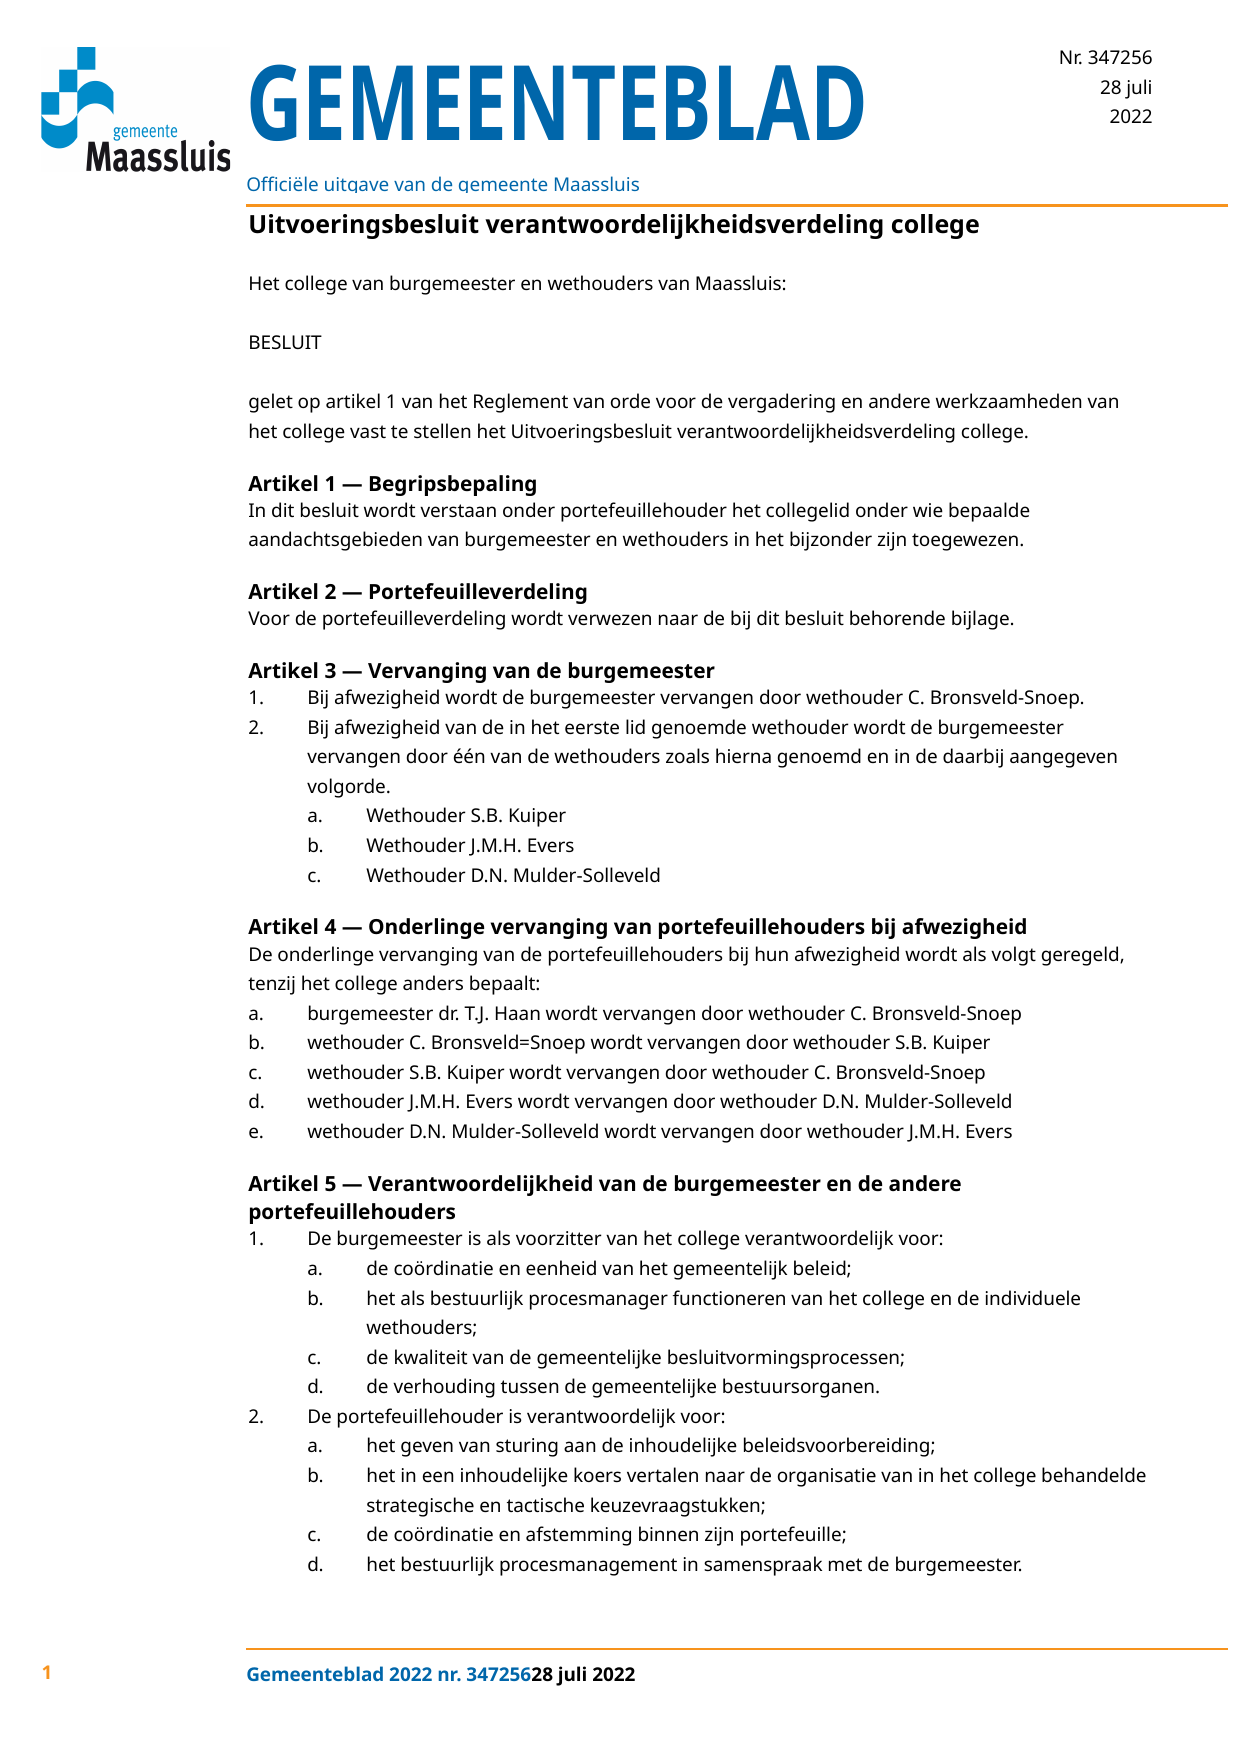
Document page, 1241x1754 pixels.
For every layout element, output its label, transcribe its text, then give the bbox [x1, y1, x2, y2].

text Het college van burgemeester en wethouders van Maassluis: [248, 270, 1152, 296]
list De portefeuillehouder is verantwoordelijk voor: [248, 1403, 1152, 1429]
text Uitvoeringsbesluit verantwoordelijkheidsverdeling college [248, 207, 1152, 241]
text In dit besluit wordt verstaan onder portefeuillehouder het collegelid onder wie bepaalde aandachtsgebieden van burgemeester en wethouders in het bijzonder zijn toegewezen. [248, 497, 1152, 552]
list wethouder J.M.H. Evers wordt vervangen door wethouder D.N. Mulder-Solleveld [248, 1089, 1152, 1114]
text Artikel 4 — Onderlinge vervanging van portefeuillehouders bij afwezigheid [248, 912, 1152, 941]
list wethouder D.N. Mulder-Solleveld wordt vervangen door wethouder J.M.H. Evers [248, 1118, 1152, 1144]
list het geven van sturing aan de inhoudelijke beleidsvoorbereiding; [307, 1433, 1152, 1458]
text Artikel 3 — Vervanging van de burgemeester [248, 656, 1152, 684]
list Wethouder J.M.H. Evers [307, 832, 1152, 858]
list wethouder C. Bronsveld=Snoep wordt vervangen door wethouder S.B. Kuiper [248, 1029, 1152, 1055]
list Bij afwezigheid wordt de burgemeester vervangen door wethouder C. Bronsveld-Snoep. [248, 684, 1152, 710]
text Artikel 1 — Begripsbepaling [248, 469, 1152, 497]
text De onderlinge vervanging van de portefeuillehouders bij hun afwezigheid wordt als volgt geregeld, tenzij het college anders bepaalt: [248, 941, 1152, 996]
list het als bestuurlijk procesmanager functioneren van het college en de individuele wethouders; [307, 1285, 1152, 1340]
list de verhouding tussen de gemeentelijke bestuursorganen. [307, 1373, 1152, 1399]
list wethouder S.B. Kuiper wordt vervangen door wethouder C. Bronsveld-Snoep [248, 1059, 1152, 1085]
picture [41, 47, 77, 92]
list de coördinatie en eenheid van het gemeentelijk beleid; [307, 1255, 1152, 1281]
list het bestuurlijk procesmanagement in samenspraak met de burgemeester. [307, 1551, 1152, 1577]
list De burgemeester is als voorzitter van het college verantwoordelijk voor: [248, 1226, 1152, 1251]
text Voor de portefeuilleverdeling wordt verwezen naar de bij dit besluit behorende bijlage. [248, 606, 1152, 631]
picture [41, 47, 231, 172]
text Artikel 5 — Verantwoordelijkheid van de burgemeester en de andere portefeuillehouders [248, 1169, 1152, 1226]
list Bij afwezigheid van de in het eerste lid genoemde wethouder wordt de burgemeester vervangen door één van de wethouders zoals hierna genoemd en in de daarbij aangegeven volgorde. [248, 714, 1152, 799]
list burgemeester dr. T.J. Haan wordt vervangen door wethouder C. Bronsveld-Snoep [248, 1000, 1152, 1026]
text BESLUIT [248, 329, 1152, 355]
list de coördinatie en afstemming binnen zijn portefeuille; [307, 1521, 1152, 1547]
text Artikel 2 — Portefeuilleverdeling [248, 577, 1152, 606]
list Wethouder S.B. Kuiper [307, 803, 1152, 828]
list het in een inhoudelijke koers vertalen naar de organisatie van in het college behandelde strategische en tactische keuzevraagstukken; [307, 1462, 1152, 1517]
list Wethouder D.N. Mulder-Solleveld [307, 862, 1152, 888]
text gelet op artikel 1 van het Reglement van orde voor de vergadering en andere werkzaamheden van het college vast te stellen het Uitvoeringsbesluit verantwoordelijkheidsverdeling college. [248, 389, 1152, 444]
list de kwaliteit van de gemeentelijke besluitvormingsprocessen; [307, 1344, 1152, 1369]
